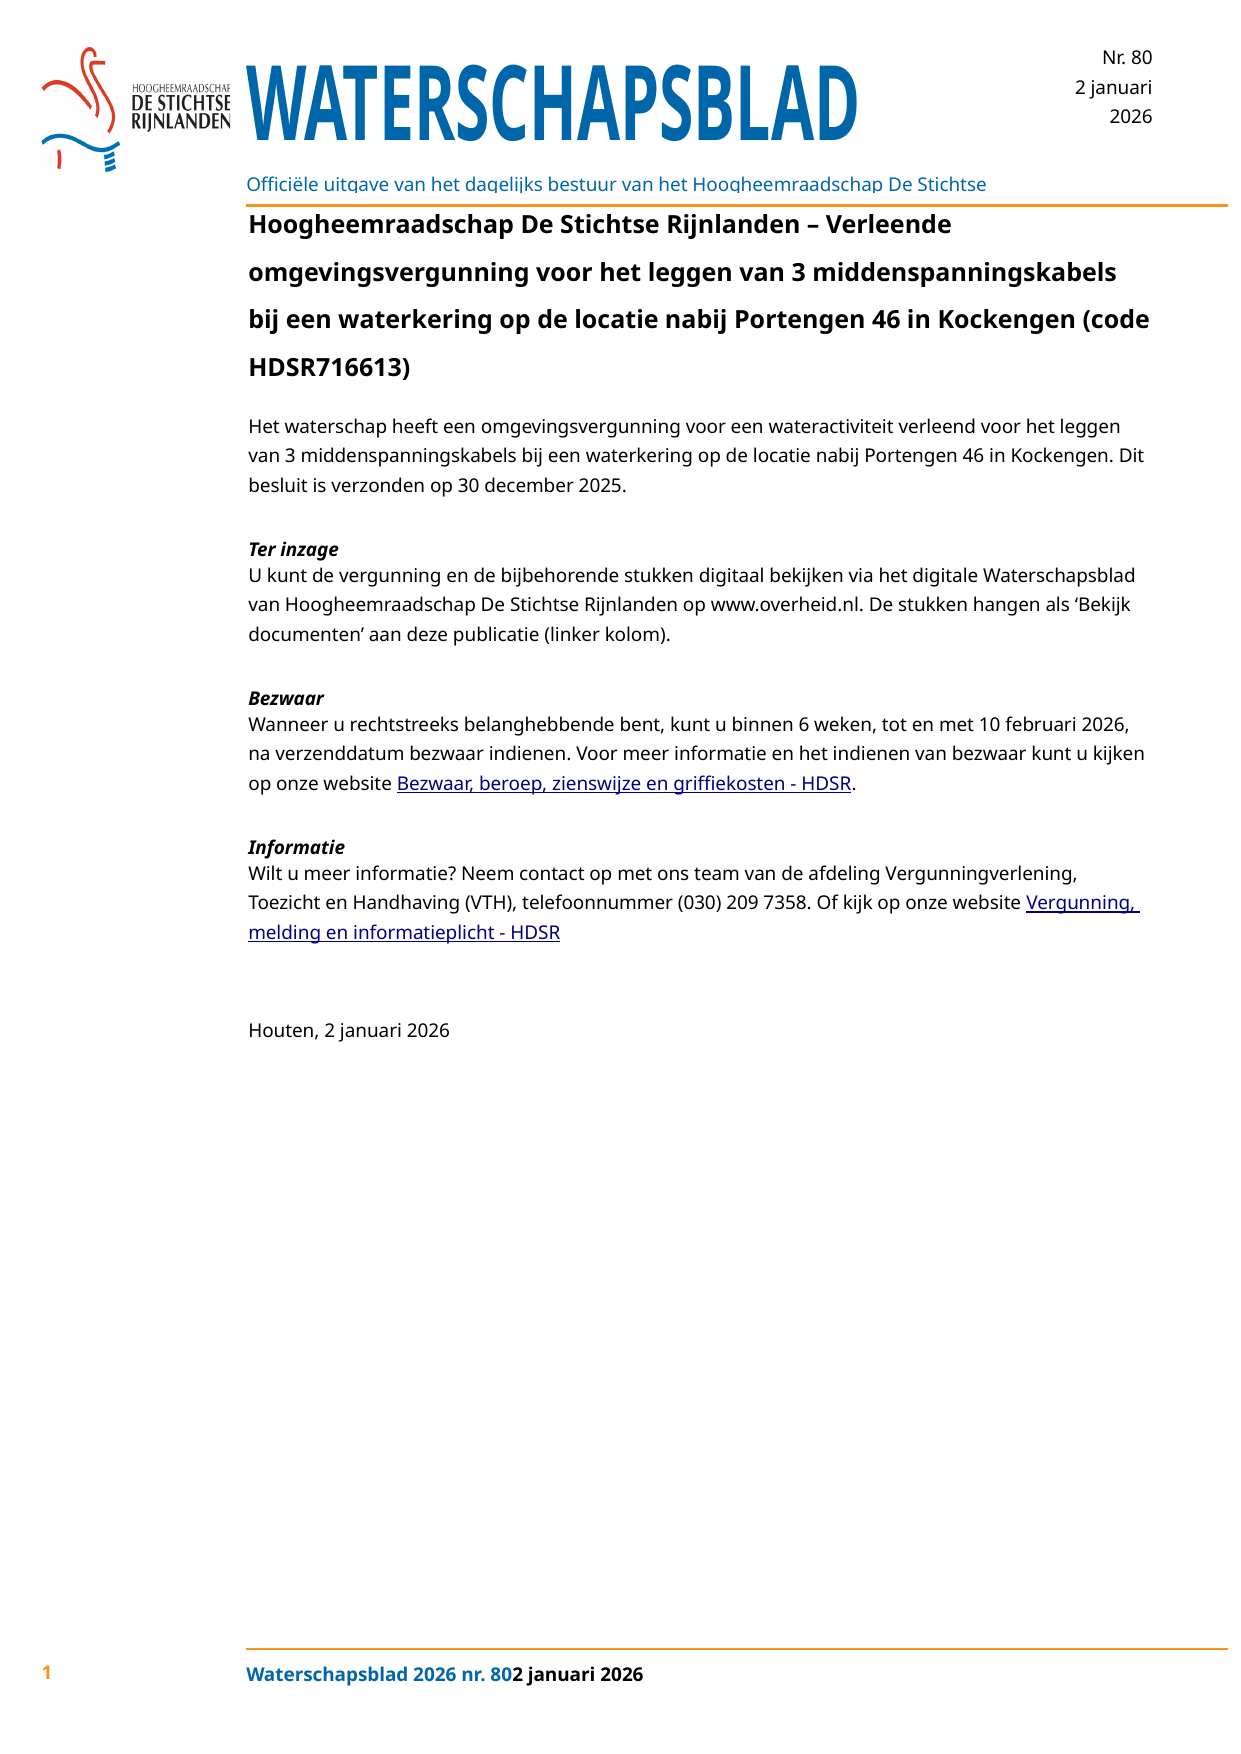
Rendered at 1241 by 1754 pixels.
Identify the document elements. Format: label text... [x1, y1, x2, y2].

text Wanneer u rechtstreeks belanghebbende bent, kunt u binnen 6 weken, tot en met 10 februari 2026, na verzenddatum bezwaar indienen. Voor meer informatie en het indienen van bezwaar kunt u kijken op onze website Bezwaar, beroep, zienswijze en griffiekosten - HDSR. [248, 711, 1152, 796]
picture [41, 47, 231, 172]
text Ter inzage [248, 536, 1152, 562]
text Wilt u meer informatie? Neem contact op met ons team van de afdeling Vergunningverlening, Toezicht en Handhaving (VTH), telefoonnummer (030) 209 7358. Of kijk op onze website Vergunning, melding en informatieplicht - HDSR [248, 860, 1152, 944]
text Het waterschap heeft een omgevingsvergunning voor een wateractiviteit verleend voor het leggen van 3 middenspanningskabels bij een waterkering op de locatie nabij Portengen 46 in Kockengen. Dit besluit is verzonden op 30 december 2025. [248, 413, 1152, 498]
text Informatie [248, 834, 1152, 860]
text Bezwaar [248, 685, 1152, 711]
text U kunt de vergunning en de bijbehorende stukken digitaal bekijken via het digitale Waterschapsblad van Hoogheemraadschap De Stichtse Rijnlanden op www.overheid.nl. De stukken hangen als ‘Bekijk documenten’ aan deze publicatie (linker kolom). [248, 562, 1152, 647]
text Hoogheemraadschap De Stichtse Rijnlanden – Verleende omgevingsvergunning voor het leggen van 3 middenspanningskabels bij een waterkering op de locatie nabij Portengen 46 in Kockengen (code HDSR716613) [248, 207, 1152, 384]
text Houten, 2 januari 2026 [248, 1017, 1152, 1043]
